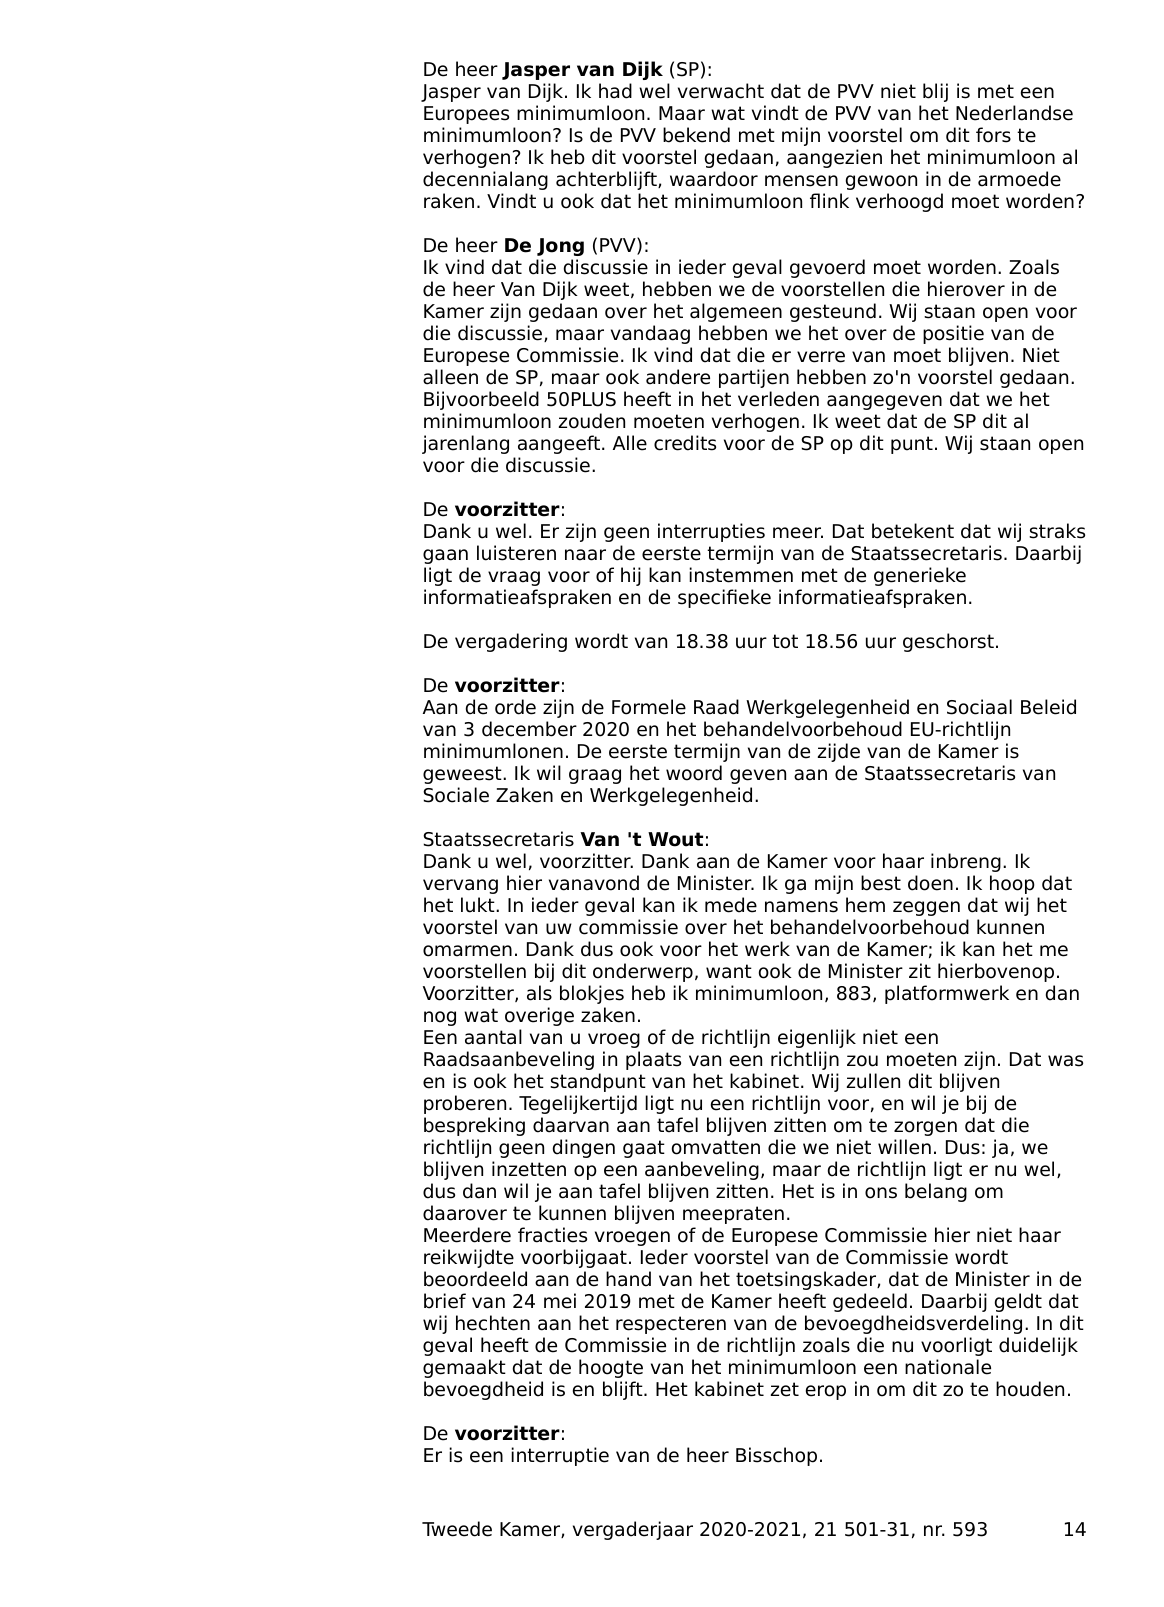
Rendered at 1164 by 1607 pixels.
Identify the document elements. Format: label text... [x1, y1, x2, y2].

text Er is een interruptie van de heer Bisschop. [422, 1445, 1087, 1467]
text Dank u wel. Er zijn geen interrupties meer. Dat betekent dat wij straks gaan luisteren naar de eerste termijn van de Staatssecretaris. Daarbij ligt de vraag voor of hij kan instemmen met de generieke informatieafspraken en de specifieke informatieafspraken. [422, 521, 1087, 609]
text Aan de orde zijn de Formele Raad Werkgelegenheid en Sociaal Beleid van 3 december 2020 en het behandelvoorbehoud EU-richtlijn minimumlonen. De eerste termijn van de zijde van de Kamer is geweest. Ik wil graag het woord geven aan de Staatssecretaris van Sociale Zaken en Werkgelegenheid. [422, 697, 1087, 807]
text De voorzitter: [422, 499, 1087, 521]
text Een aantal van u vroeg of de richtlijn eigenlijk niet een Raadsaanbeveling in plaats van een richtlijn zou moeten zijn. Dat was en is ook het standpunt van het kabinet. Wij zullen dit blijven proberen. Tegelijkertijd ligt nu een richtlijn voor, en wil je bij de bespreking daarvan aan tafel blijven zitten om te zorgen dat die richtlijn geen dingen gaat omvatten die we niet willen. Dus: ja, we blijven inzetten op een aanbeveling, maar de richtlijn ligt er nu wel, dus dan wil je aan tafel blijven zitten. Het is in ons belang om daarover te kunnen blijven meepraten. [422, 1027, 1087, 1225]
text De voorzitter: [422, 675, 1087, 697]
text Ik vind dat die discussie in ieder geval gevoerd moet worden. Zoals de heer Van Dijk weet, hebben we de voorstellen die hierover in de Kamer zijn gedaan over het algemeen gesteund. Wij staan open voor die discussie, maar vandaag hebben we het over de positie van de Europese Commissie. Ik vind dat die er verre van moet blijven. Niet alleen de SP, maar ook andere partijen hebben zo'n voorstel gedaan. Bijvoorbeeld 50PLUS heeft in het verleden aangegeven dat we het minimumloon zouden moeten verhogen. Ik weet dat de SP dit al jarenlang aangeeft. Alle credits voor de SP op dit punt. Wij staan open voor die discussie. [422, 257, 1087, 477]
text De voorzitter: [422, 1423, 1087, 1445]
text De vergadering wordt van 18.38 uur tot 18.56 uur geschorst. [422, 631, 1087, 653]
text De heer De Jong (PVV): [422, 235, 1087, 257]
text Dank u wel, voorzitter. Dank aan de Kamer voor haar inbreng. Ik vervang hier vanavond de Minister. Ik ga mijn best doen. Ik hoop dat het lukt. In ieder geval kan ik mede namens hem zeggen dat wij het voorstel van uw commissie over het behandelvoorbehoud kunnen omarmen. Dank dus ook voor het werk van de Kamer; ik kan het me voorstellen bij dit onderwerp, want ook de Minister zit hierbovenop. [422, 851, 1087, 983]
text Meerdere fracties vroegen of de Europese Commissie hier niet haar reikwijdte voorbijgaat. Ieder voorstel van de Commissie wordt beoordeeld aan de hand van het toetsingskader, dat de Minister in de brief van 24 mei 2019 met de Kamer heeft gedeeld. Daarbij geldt dat wij hechten aan het respecteren van de bevoegdheidsverdeling. In dit geval heeft de Commissie in de richtlijn zoals die nu voorligt duidelijk gemaakt dat de hoogte van het minimumloon een nationale bevoegdheid is en blijft. Het kabinet zet erop in om dit zo te houden. [422, 1225, 1087, 1401]
text Voorzitter, als blokjes heb ik minimumloon, 883, platformwerk en dan nog wat overige zaken. [422, 983, 1087, 1027]
text Staatssecretaris Van 't Wout: [422, 829, 1087, 851]
text Jasper van Dijk. Ik had wel verwacht dat de PVV niet blij is met een Europees minimumloon. Maar wat vindt de PVV van het Nederlandse minimumloon? Is de PVV bekend met mijn voorstel om dit fors te verhogen? Ik heb dit voorstel gedaan, aangezien het minimumloon al decennialang achterblijft, waardoor mensen gewoon in de armoede raken. Vindt u ook dat het minimumloon flink verhoogd moet worden? [422, 81, 1087, 213]
text De heer Jasper van Dijk (SP): [422, 59, 1087, 81]
